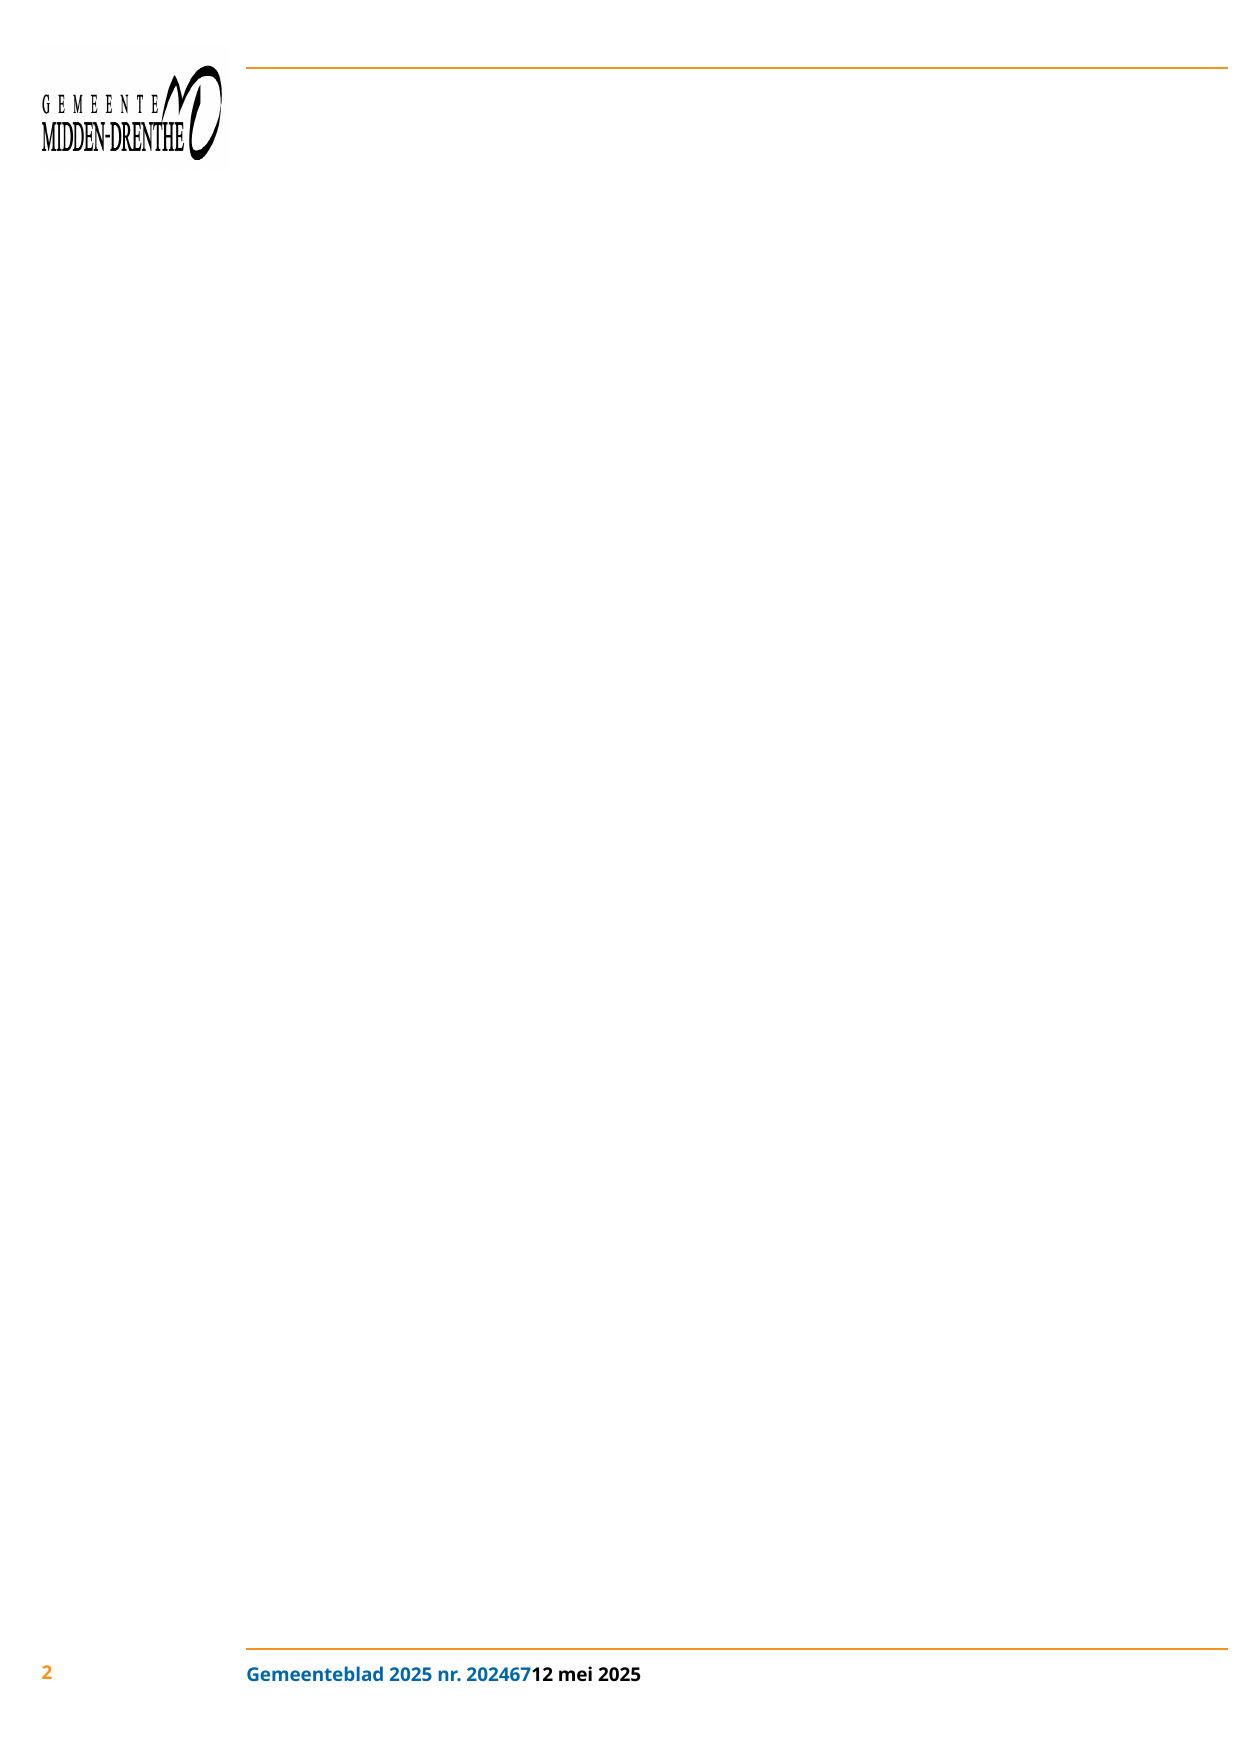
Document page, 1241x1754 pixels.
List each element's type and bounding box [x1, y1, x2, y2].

picture [41, 47, 231, 172]
